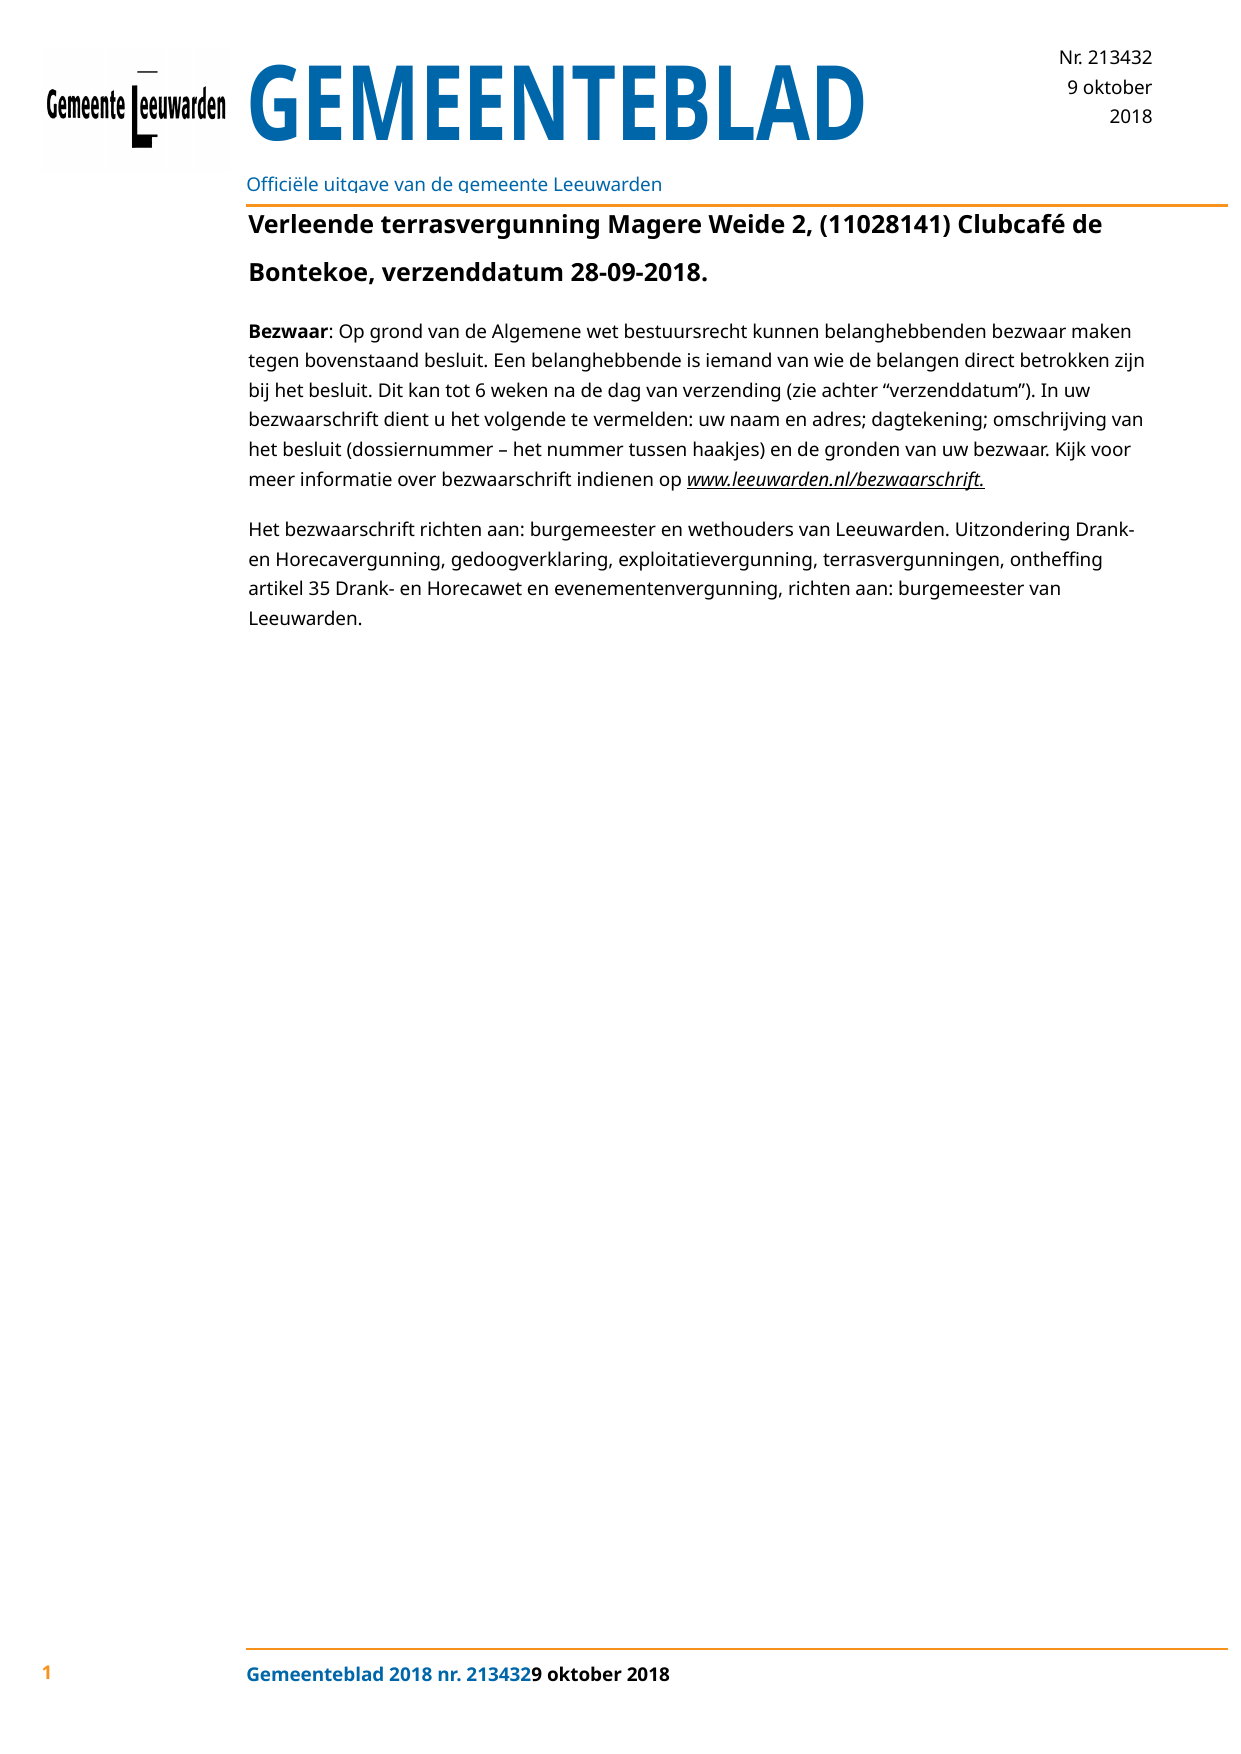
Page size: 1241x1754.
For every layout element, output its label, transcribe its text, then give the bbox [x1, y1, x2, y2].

text Bezwaar: Op grond van de Algemene wet bestuursrecht kunnen belanghebbenden bezwaar maken tegen bovenstaand besluit. Een belanghebbende is iemand van wie de belangen direct betrokken zijn bij het besluit. Dit kan tot 6 weken na de dag van verzending (zie achter “verzenddatum”). In uw bezwaarschrift dient u het volgende te vermelden: uw naam en adres; dagtekening; omschrijving van het besluit (dossiernummer – het nummer tussen haakjes) en de gronden van uw bezwaar. Kijk voor meer informatie over bezwaarschrift indienen op www.leeuwarden.nl/bezwaarschrift. [248, 318, 1152, 492]
text Verleende terrasvergunning Magere Weide 2, (11028141) Clubcafé de Bontekoe, verzenddatum 28-09-2018. [248, 207, 1152, 288]
picture [41, 47, 231, 172]
text Het bezwaarschrift richten aan: burgemeester en wethouders van Leeuwarden. Uitzondering Drank- en Horecavergunning, gedoogverklaring, exploitatievergunning, terrasvergunningen, ontheffing artikel 35 Drank- en Horecawet en evenementenvergunning, richten aan: burgemeester van Leeuwarden. [248, 516, 1152, 631]
